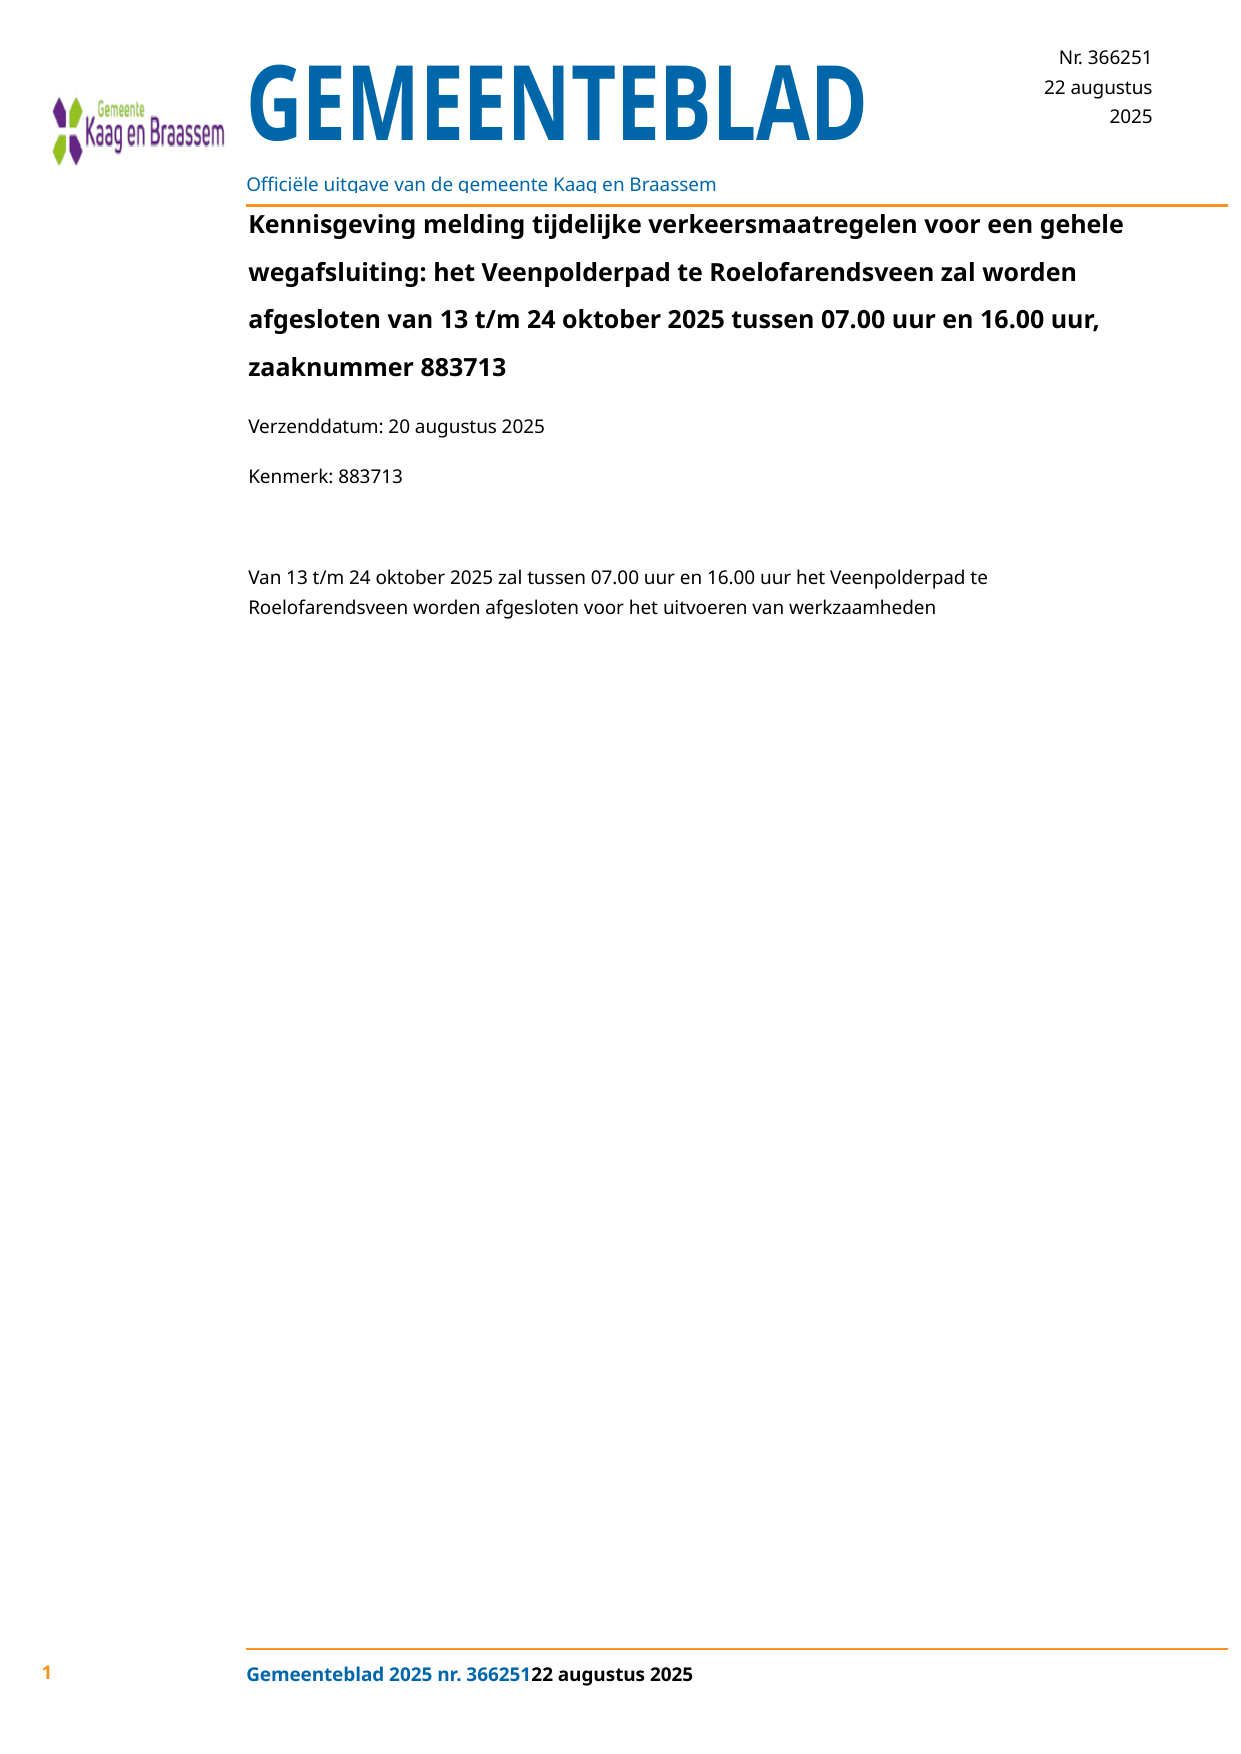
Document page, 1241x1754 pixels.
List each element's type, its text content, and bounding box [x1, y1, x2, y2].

text Verzenddatum: 20 augustus 2025 [248, 413, 1152, 439]
text Kennisgeving melding tijdelijke verkeersmaatregelen voor een gehele wegafsluiting: het Veenpolderpad te Roelofarendsveen zal worden afgesloten van 13 t/m 24 oktober 2025 tussen 07.00 uur en 16.00 uur, zaaknummer 883713 [248, 207, 1152, 384]
text Van 13 t/m 24 oktober 2025 zal tussen 07.00 uur en 16.00 uur het Veenpolderpad te Roelofarendsveen worden afgesloten voor het uitvoeren van werkzaamheden [248, 564, 1152, 620]
text Kenmerk: 883713 [248, 463, 1152, 489]
picture [41, 47, 231, 172]
